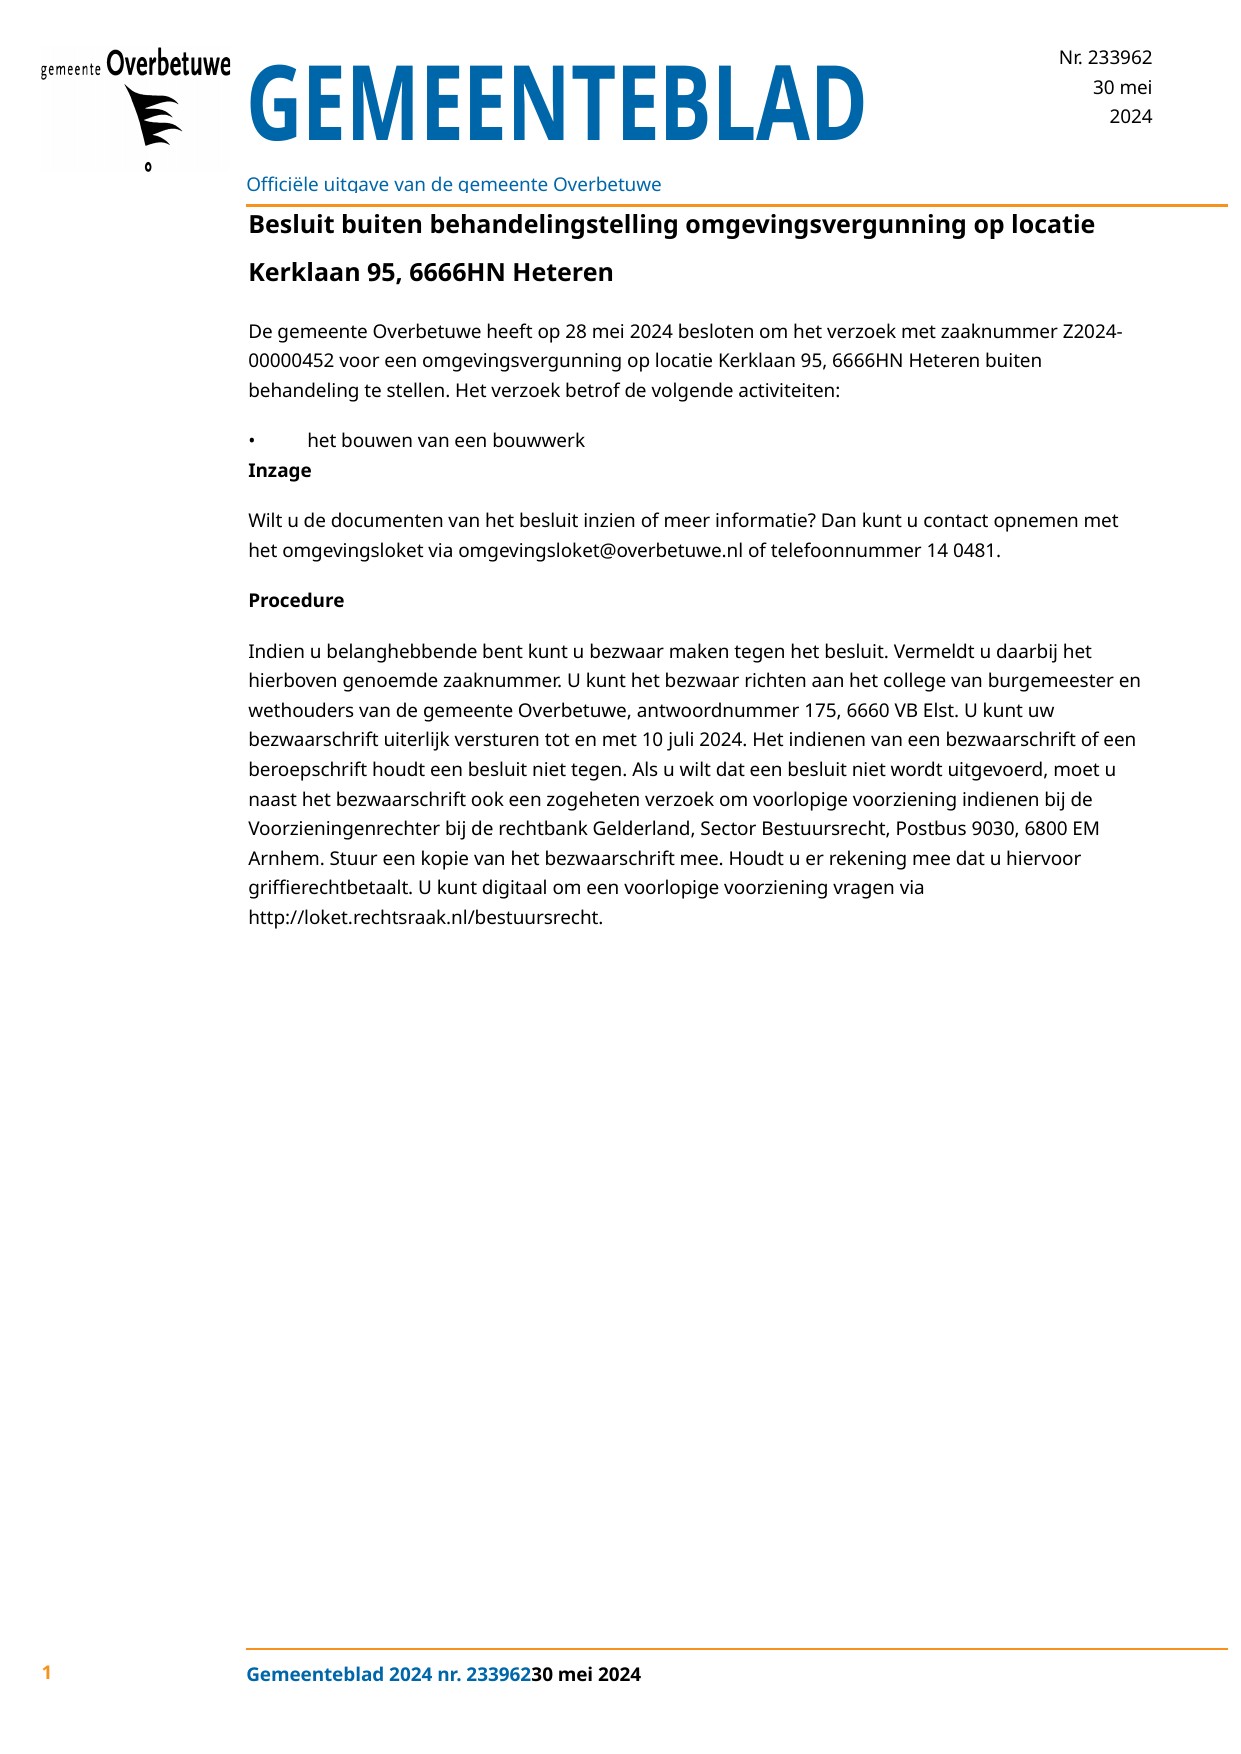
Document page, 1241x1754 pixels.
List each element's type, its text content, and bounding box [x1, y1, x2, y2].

text Procedure [248, 587, 1152, 613]
picture [41, 47, 231, 172]
text Wilt u de documenten van het besluit inzien of meer informatie? Dan kunt u contact opnemen met het omgevingsloket via omgevingsloket@overbetuwe.nl of telefoonnummer 14 0481. [248, 507, 1152, 563]
text Inzage [248, 457, 1152, 483]
list het bouwen van een bouwwerk [248, 427, 1152, 453]
text Besluit buiten behandelingstelling omgevingsvergunning op locatie Kerklaan 95, 6666HN Heteren [248, 207, 1152, 288]
text De gemeente Overbetuwe heeft op 28 mei 2024 besloten om het verzoek met zaaknummer Z2024-00000452 voor een omgevingsvergunning op locatie Kerklaan 95, 6666HN Heteren buiten behandeling te stellen. Het verzoek betrof de volgende activiteiten: [248, 318, 1152, 403]
text Indien u belanghebbende bent kunt u bezwaar maken tegen het besluit. Vermeldt u daarbij het hierboven genoemde zaaknummer. U kunt het bezwaar richten aan het college van burgemeester en wethouders van de gemeente Overbetuwe, antwoordnummer 175, 6660 VB Elst. U kunt uw bezwaarschrift uiterlijk versturen tot en met 10 juli 2024. Het indienen van een bezwaarschrift of een beroepschrift houdt een besluit niet tegen. Als u wilt dat een besluit niet wordt uitgevoerd, moet u naast het bezwaarschrift ook een zogeheten verzoek om voorlopige voorziening indienen bij de Voorzieningenrechter bij de rechtbank Gelderland, Sector Bestuursrecht, Postbus 9030, 6800 EM Arnhem. Stuur een kopie van het bezwaarschrift mee. Houdt u er rekening mee dat u hiervoor griffierechtbetaalt. U kunt digitaal om een voorlopige voorziening vragen via http://loket.rechtsraak.nl/bestuursrecht. [248, 638, 1152, 930]
